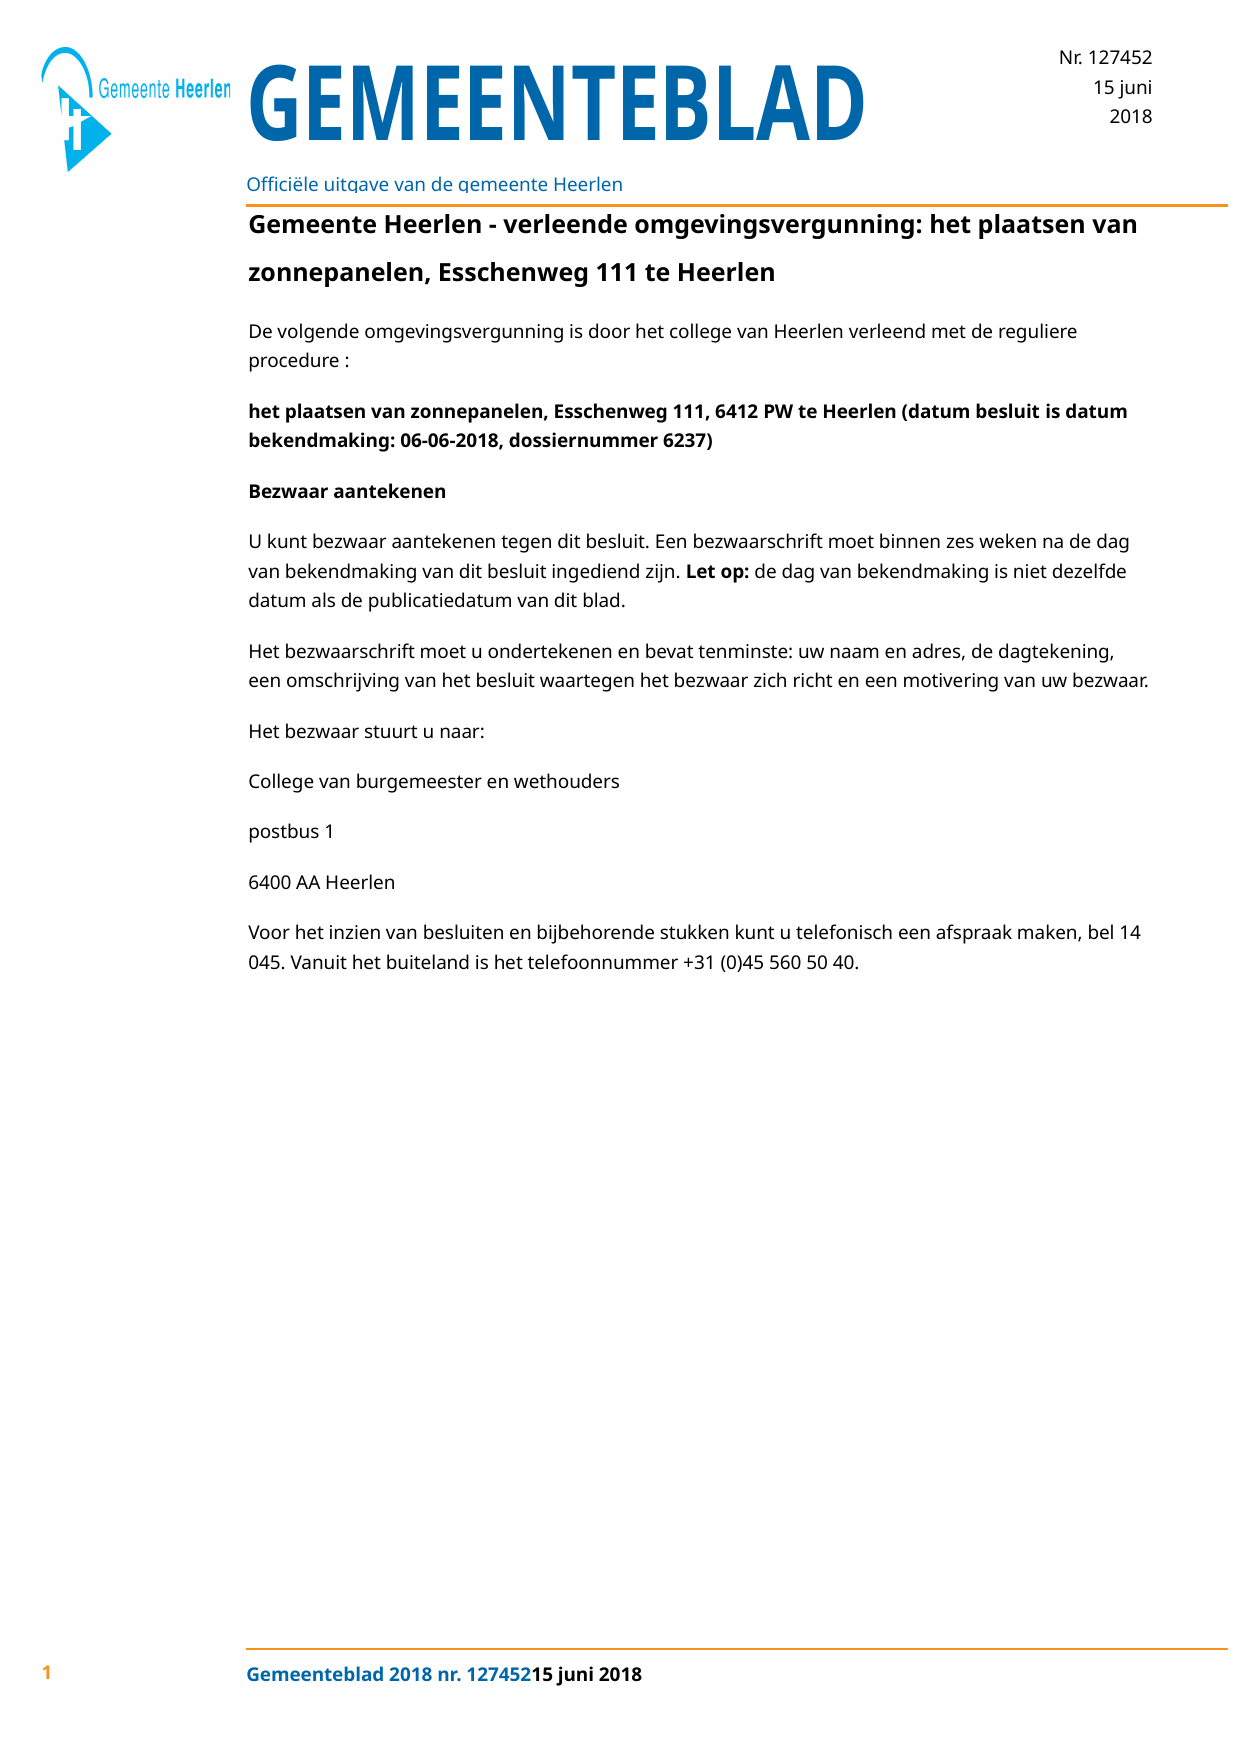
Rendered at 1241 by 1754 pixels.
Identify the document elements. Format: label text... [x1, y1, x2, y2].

text U kunt bezwaar aantekenen tegen dit besluit. Een bezwaarschrift moet binnen zes weken na de dag van bekendmaking van dit besluit ingediend zijn. Let op: de dag van bekendmaking is niet dezelfde datum als de publicatiedatum van dit blad. [248, 528, 1152, 613]
text postbus 1 [248, 819, 1152, 844]
text het plaatsen van zonnepanelen, Esschenweg 111, 6412 PW te Heerlen (datum besluit is datum bekendmaking: 06-06-2018, dossiernummer 6237) [248, 398, 1152, 453]
text Het bezwaarschrift moet u ondertekenen en bevat tenminste: uw naam en adres, de dagtekening, een omschrijving van het besluit waartegen het bezwaar zich richt en een motivering van uw bezwaar. [248, 638, 1152, 693]
text 6400 AA Heerlen [248, 869, 1152, 895]
picture [41, 47, 58, 70]
picture [41, 47, 231, 172]
text Het bezwaar stuurt u naar: [248, 718, 1152, 744]
text Gemeente Heerlen - verleende omgevingsvergunning: het plaatsen van zonnepanelen, Esschenweg 111 te Heerlen [248, 207, 1152, 288]
text College van burgemeester en wethouders [248, 768, 1152, 794]
text De volgende omgevingsvergunning is door het college van Heerlen verleend met de reguliere procedure : [248, 318, 1152, 373]
text Voor het inzien van besluiten en bijbehorende stukken kunt u telefonisch een afspraak maken, bel 14 045. Vanuit het buiteland is het telefoonnummer +31 (0)45 560 50 40. [248, 919, 1152, 975]
text Bezwaar aantekenen [248, 478, 1152, 504]
